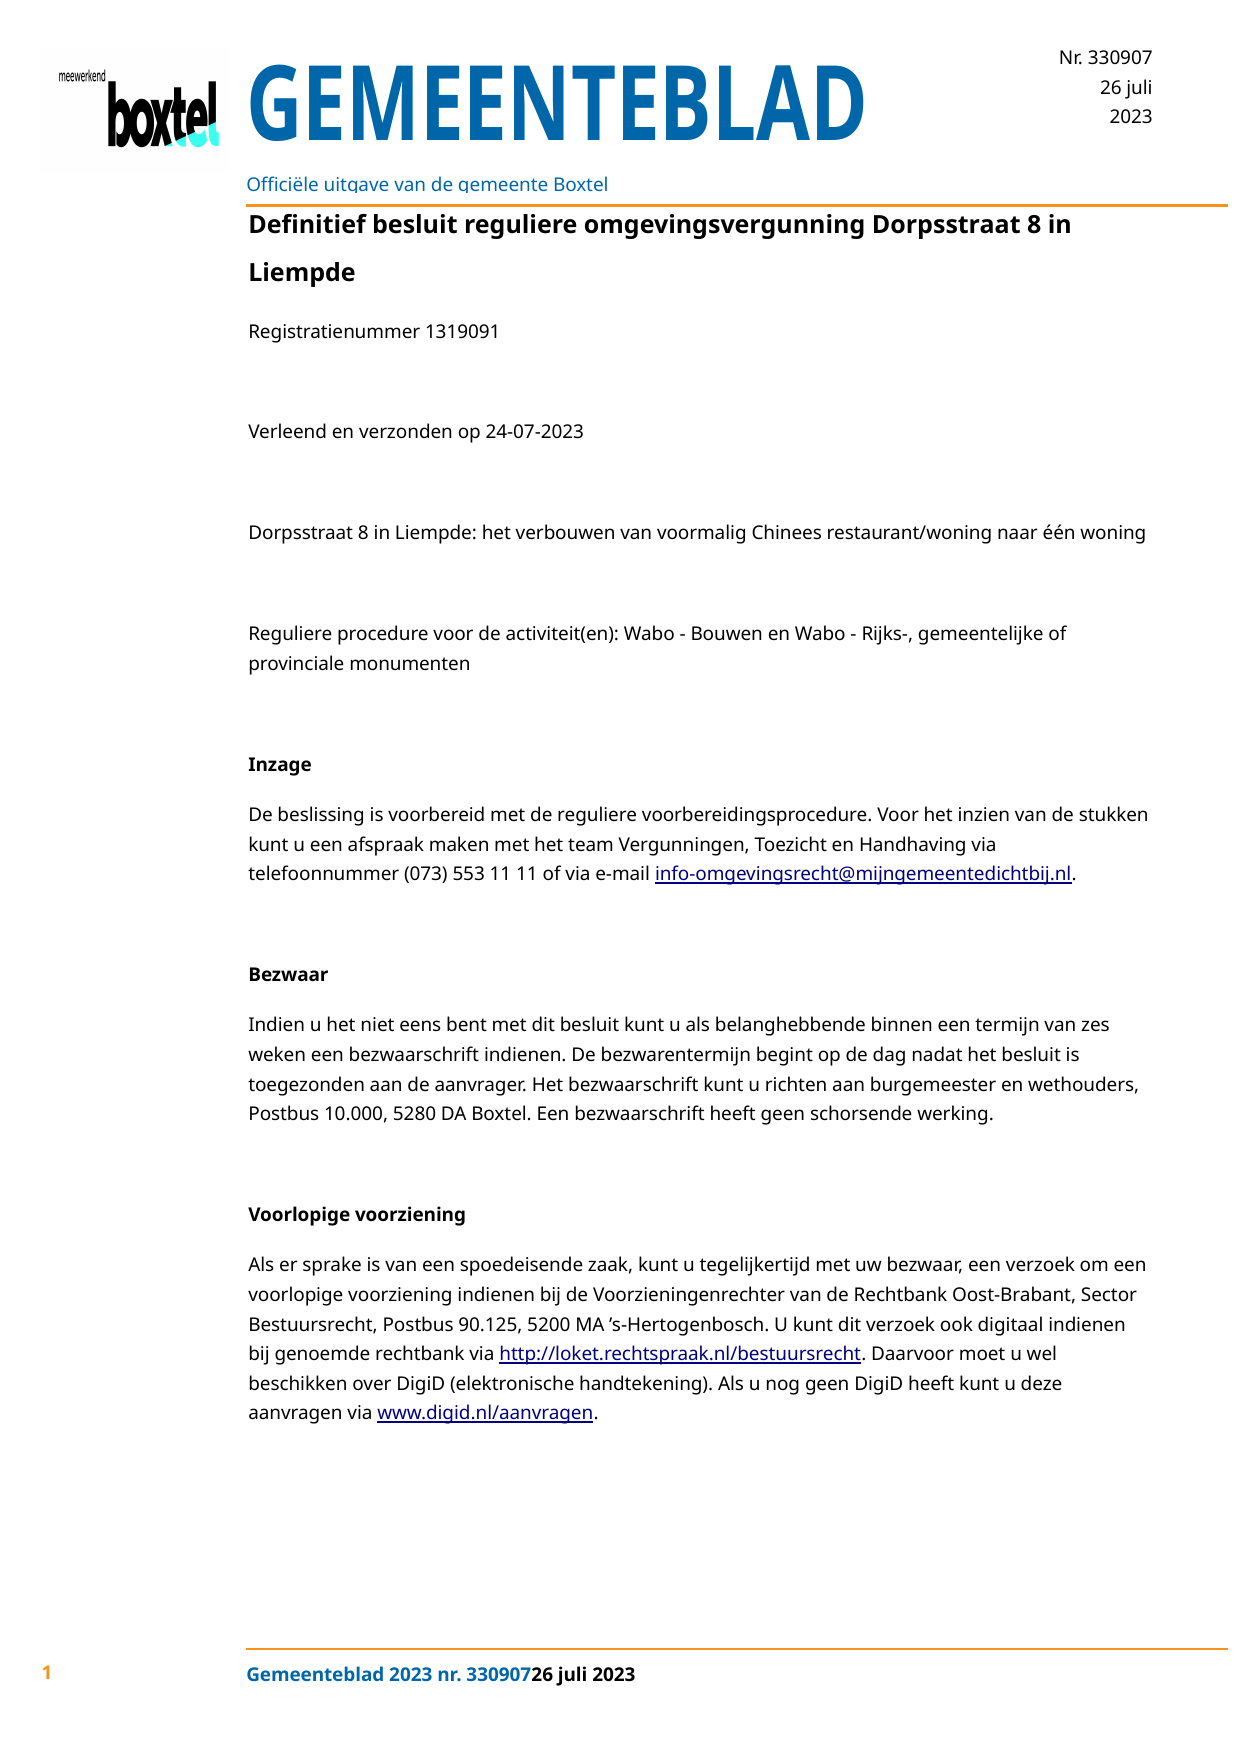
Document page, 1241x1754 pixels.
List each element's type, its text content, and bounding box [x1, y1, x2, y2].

text Indien u het niet eens bent met dit besluit kunt u als belanghebbende binnen een termijn van zes weken een bezwaarschrift indienen. De bezwarentermijn begint op de dag nadat het besluit is toegezonden aan de aanvrager. Het bezwaarschrift kunt u richten aan burgemeester en wethouders, Postbus 10.000, 5280 DA Boxtel. Een bezwaarschrift heeft geen schorsende werking. [248, 1012, 1152, 1126]
text Verleend en verzonden op 24-07-2023 [248, 419, 1152, 444]
text Voorlopige voorziening [248, 1201, 1152, 1227]
text Bezwaar [248, 961, 1152, 987]
text Reguliere procedure voor de activiteit(en): Wabo - Bouwen en Wabo - Rijks-, gemeentelijke of provinciale monumenten [248, 620, 1152, 676]
text Dorpsstraat 8 in Liempde: het verbouwen van voormalig Chinees restaurant/woning naar één woning [248, 519, 1152, 545]
text De beslissing is voorbereid met de reguliere voorbereidingsprocedure. Voor het inzien van de stukken kunt u een afspraak maken met het team Vergunningen, Toezicht en Handhaving via telefoonnummer (073) 553 11 11 of via e-mail info-omgevingsrecht@mijngemeentedichtbij.nl. [248, 801, 1152, 886]
text Inzage [248, 751, 1152, 777]
text Definitief besluit reguliere omgevingsvergunning Dorpsstraat 8 in Liempde [248, 207, 1152, 288]
text Registratienummer 1319091 [248, 318, 1152, 344]
text Als er sprake is van een spoedeisende zaak, kunt u tegelijkertijd met uw bezwaar, een verzoek om een voorlopige voorziening indienen bij de Voorzieningenrechter van de Rechtbank Oost-Brabant, Sector Bestuursrecht, Postbus 90.125, 5200 MA ’s-Hertogenbosch. U kunt dit verzoek ook digitaal indienen bij genoemde rechtbank via http://loket.rechtspraak.nl/bestuursrecht. Daarvoor moet u wel beschikken over DigiD (elektronische handtekening). Als u nog geen DigiD heeft kunt u deze aanvragen via www.digid.nl/aanvragen. [248, 1252, 1152, 1425]
picture [41, 47, 231, 172]
